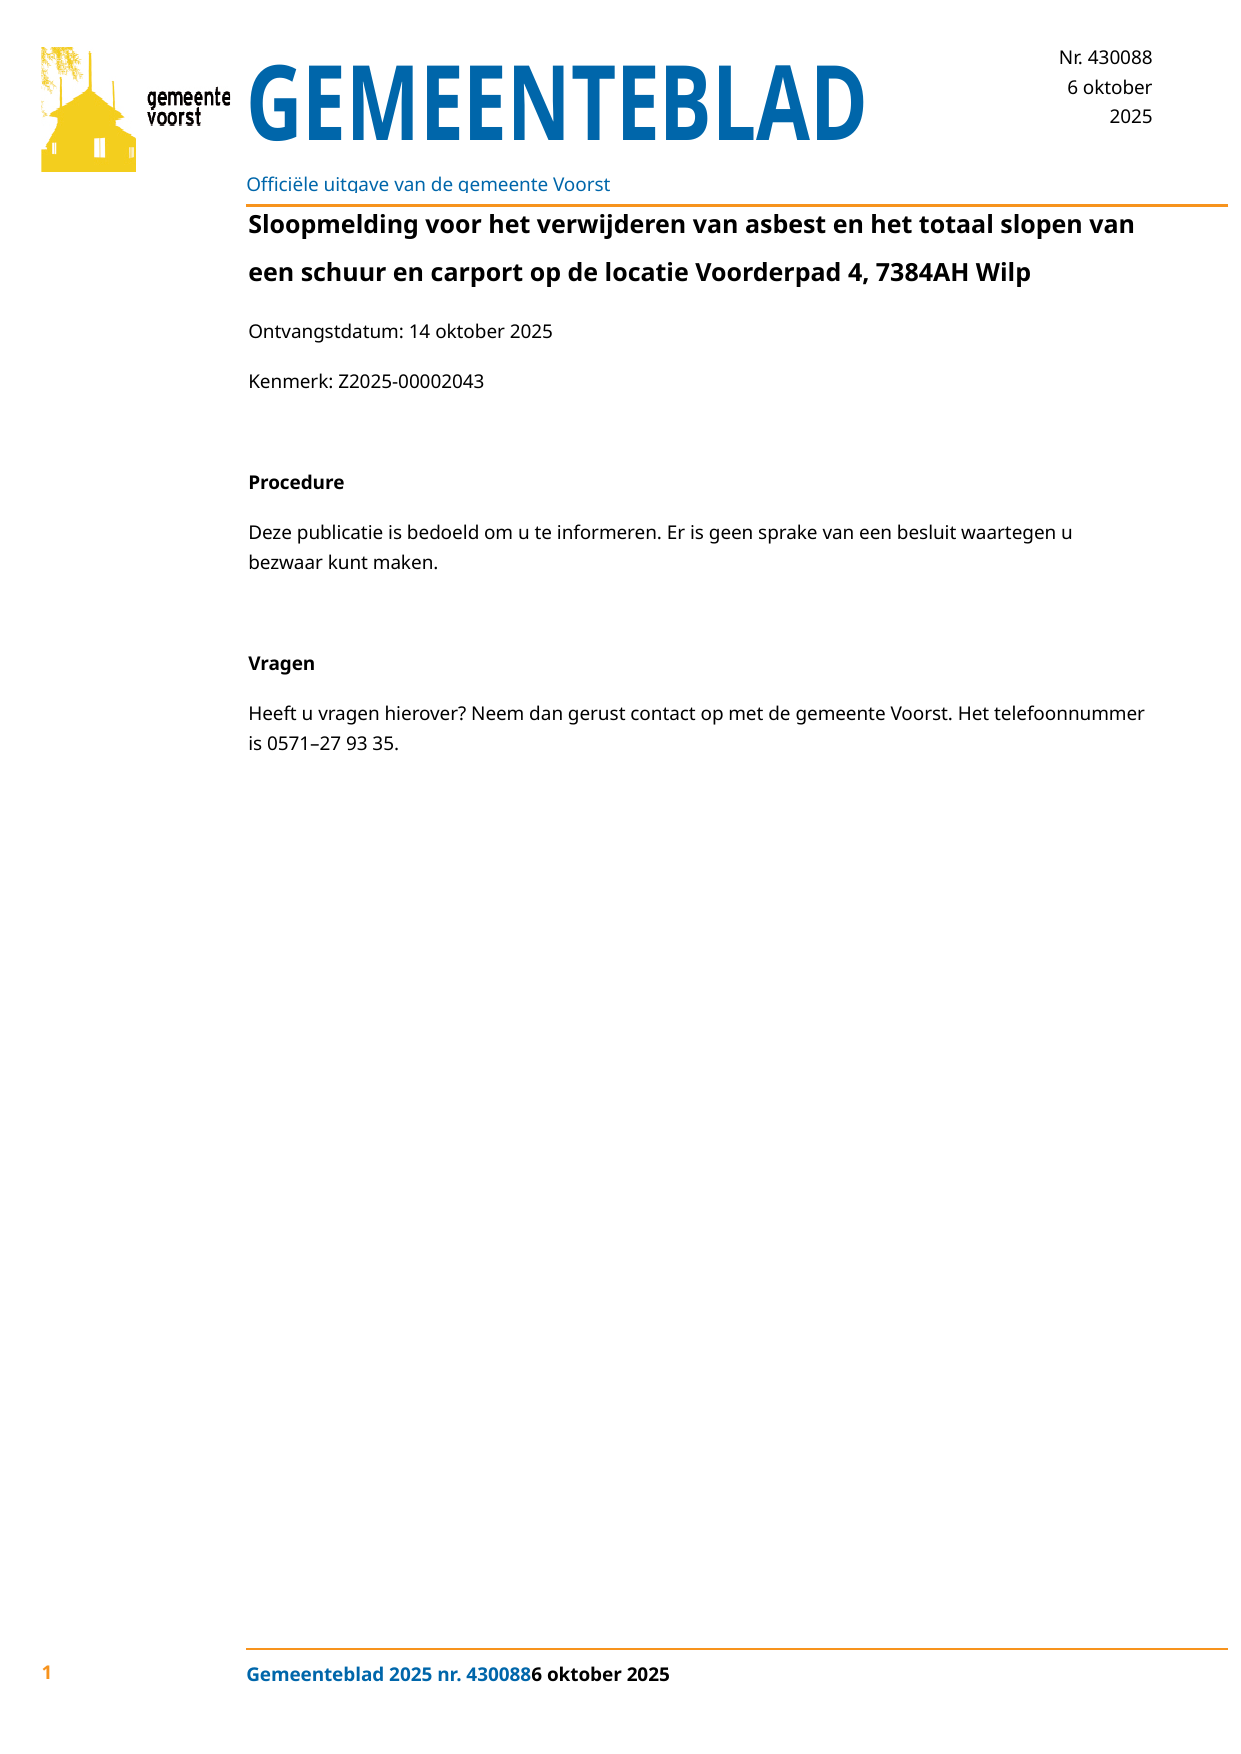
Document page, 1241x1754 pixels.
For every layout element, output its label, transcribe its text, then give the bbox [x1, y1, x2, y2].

text Sloopmelding voor het verwijderen van asbest en het totaal slopen van een schuur en carport op de locatie Voorderpad 4, 7384AH Wilp [248, 207, 1152, 288]
text Ontvangstdatum: 14 oktober 2025 [248, 318, 1152, 344]
text Heeft u vragen hierover? Neem dan gerust contact op met de gemeente Voorst. Het telefoonnummer is 0571–27 93 35. [248, 700, 1152, 756]
picture [41, 47, 231, 172]
text Procedure [248, 469, 1152, 495]
text Vragen [248, 650, 1152, 676]
text Deze publicatie is bedoeld om u te informeren. Er is geen sprake van een besluit waartegen u bezwaar kunt maken. [248, 519, 1152, 575]
text Kenmerk: Z2025-00002043 [248, 368, 1152, 394]
